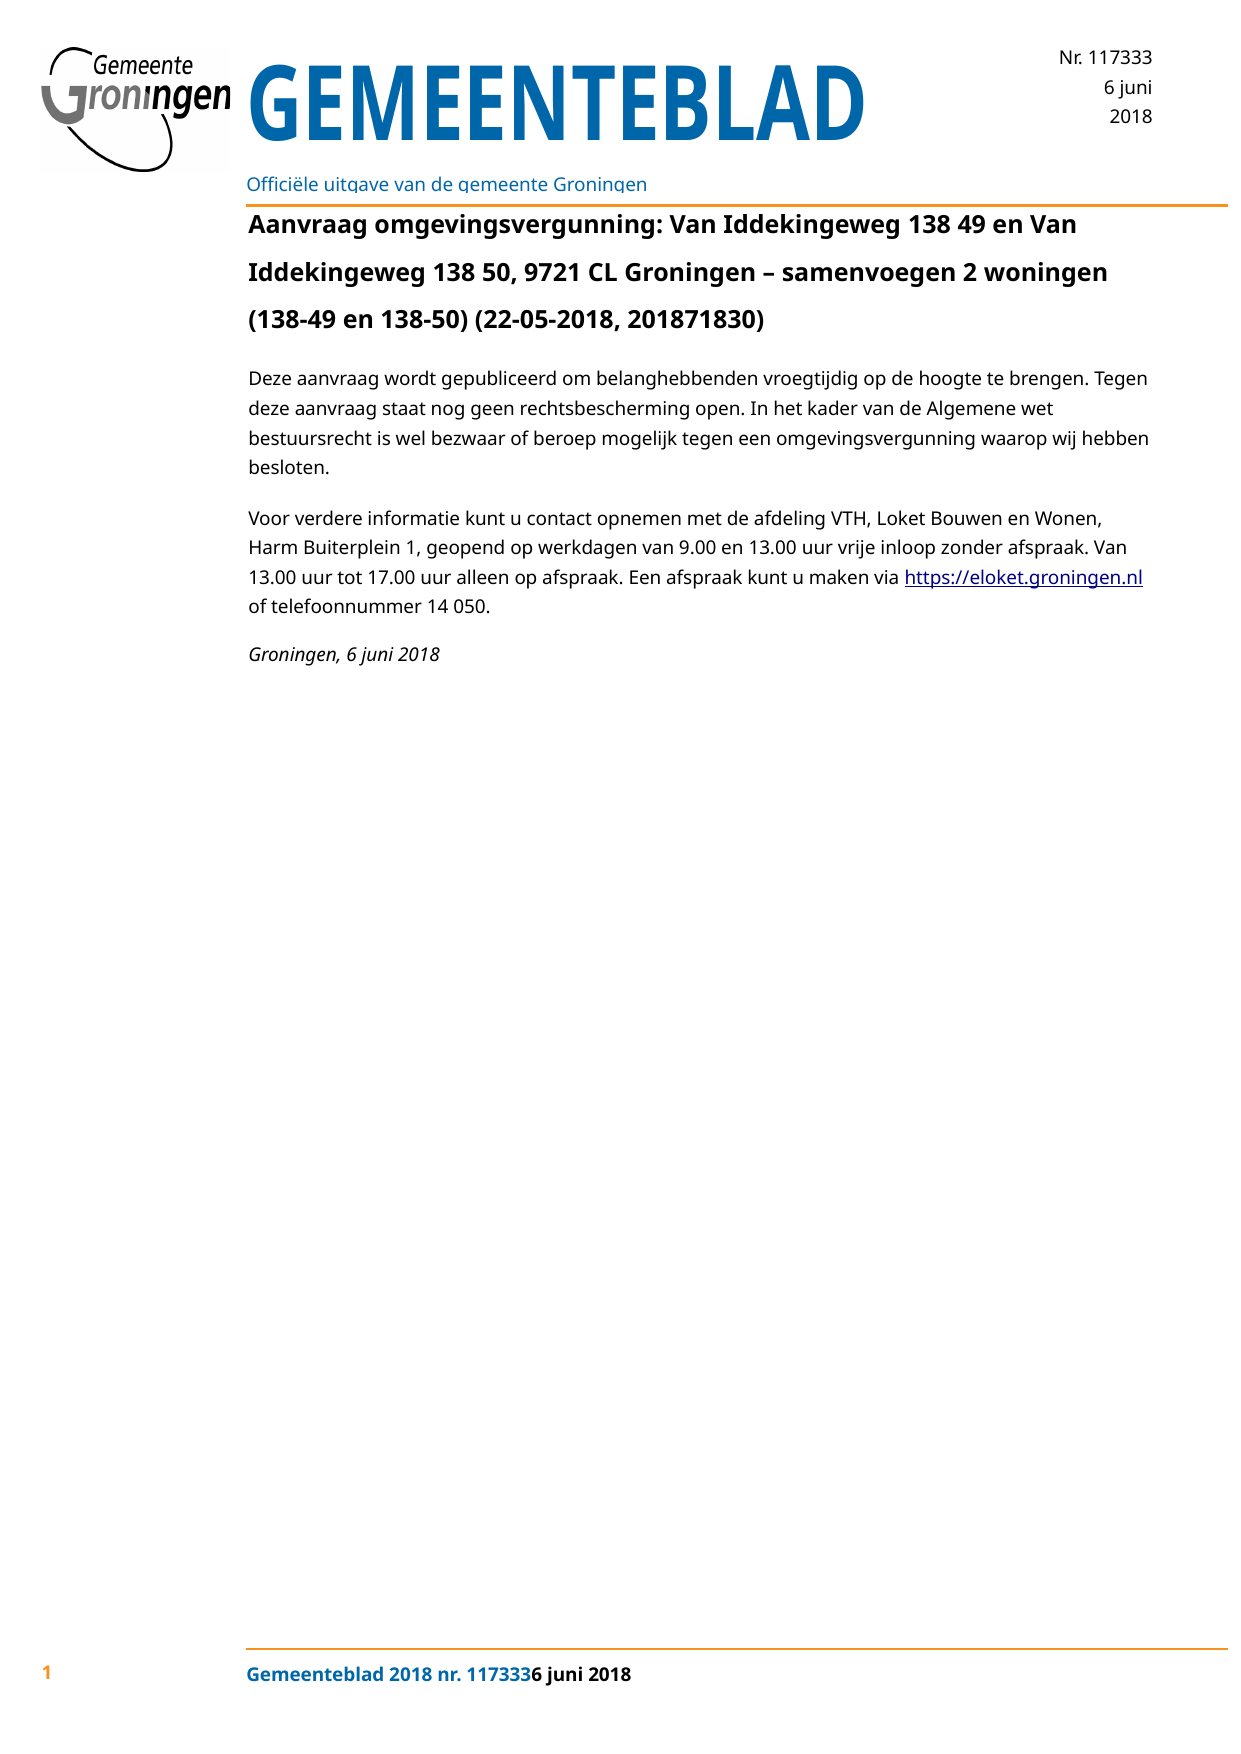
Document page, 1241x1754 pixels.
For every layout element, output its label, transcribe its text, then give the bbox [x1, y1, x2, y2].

picture [41, 47, 231, 172]
text Voor verdere informatie kunt u contact opnemen met de afdeling VTH, Loket Bouwen en Wonen, Harm Buiterplein 1, geopend op werkdagen van 9.00 en 13.00 uur vrije inloop zonder afspraak. Van 13.00 uur tot 17.00 uur alleen op afspraak. Een afspraak kunt u maken via https://eloket.groningen.nl of telefoonnummer 14 050. [248, 505, 1152, 619]
text Aanvraag omgevingsvergunning: Van Iddekingeweg 138 49 en Van Iddekingeweg 138 50, 9721 CL Groningen – samenvoegen 2 woningen (138-49 en 138-50) (22-05-2018, 201871830) [248, 207, 1152, 336]
text Groningen, 6 juni 2018 [248, 641, 1152, 667]
text Deze aanvraag wordt gepubliceerd om belanghebbenden vroegtijdig op de hoogte te brengen. Tegen deze aanvraag staat nog geen rechtsbescherming open. In het kader van de Algemene wet bestuursrecht is wel bezwaar of beroep mogelijk tegen een omgevingsvergunning waarop wij hebben besloten. [248, 366, 1152, 480]
